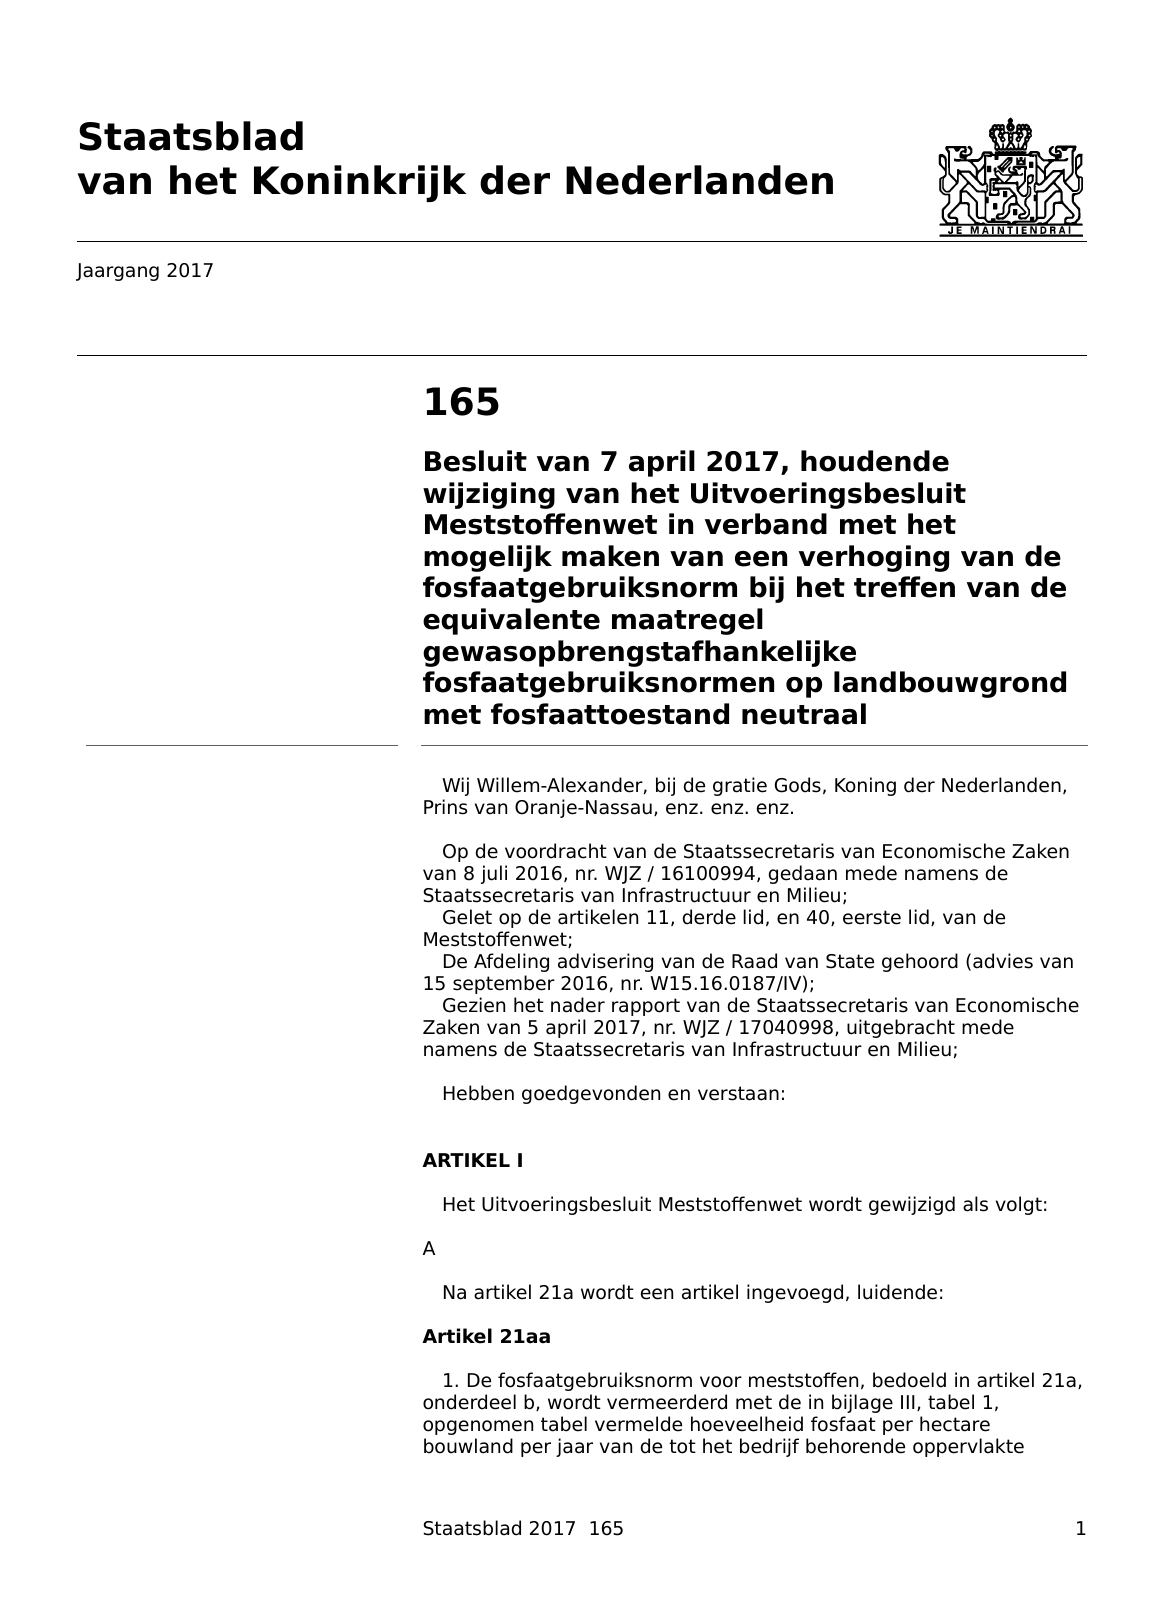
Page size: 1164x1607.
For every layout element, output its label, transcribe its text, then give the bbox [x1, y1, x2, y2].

text Wij Willem-Alexander, bij de gratie Gods, Koning der Nederlanden, Prins van Oranje-Nassau, enz. enz. enz. [422, 775, 1087, 819]
text Op de voordracht van de Staatssecretaris van Economische Zaken van 8 juli 2016, nr. WJZ / 16100994, gedaan mede namens de Staatssecretaris van Infrastructuur en Milieu; [422, 841, 1087, 907]
table_header [886, 100, 1087, 241]
table_cell Jaargang 2017 [77, 242, 1087, 355]
text Na artikel 21a wordt een artikel ingevoegd, luidende: [422, 1282, 1087, 1304]
picture [936, 115, 1087, 240]
text Gezien het nader rapport van de Staatssecretaris van Economische Zaken van 5 april 2017, nr. WJZ / 17040998, uitgebracht mede namens de Staatssecretaris van Infrastructuur en Milieu; [422, 995, 1087, 1061]
text A [422, 1238, 1087, 1260]
subtitle 165 [422, 381, 1087, 424]
table_header Staatsblad van het Koninkrijk der Nederlanden [77, 100, 886, 241]
subtitle Artikel 21aa [422, 1326, 1087, 1348]
text Het Uitvoeringsbesluit Meststoffenwet wordt gewijzigd als volgt: [422, 1194, 1087, 1216]
text Besluit van 7 april 2017, houdende wijziging van het Uitvoeringsbesluit Meststoffenwet in verband met het mogelijk maken van een verhoging van de fosfaatgebruiksnorm bij het treffen van de equivalente maatregel gewasopbrengstafhankelijke fosfaatgebruiksnormen op landbouwgrond met fosfaattoestand neutraal [422, 447, 1087, 731]
text Gelet op de artikelen 11, derde lid, en 40, eerste lid, van de Meststoffenwet; [422, 907, 1087, 951]
text De Afdeling advisering van de Raad van State gehoord (advies van 15 september 2016, nr. W15.16.0187/IV); [422, 951, 1087, 995]
subtitle ARTIKEL I [422, 1149, 1087, 1171]
text Hebben goedgevonden en verstaan: [422, 1083, 1087, 1105]
text 1. De fosfaatgebruiksnorm voor meststoffen, bedoeld in artikel 21a, onderdeel b, wordt vermeerderd met de in bijlage III, tabel 1, opgenomen tabel vermelde hoeveelheid fosfaat per hectare bouwland per jaar van de tot het bedrijf behorende oppervlakte [422, 1370, 1087, 1458]
